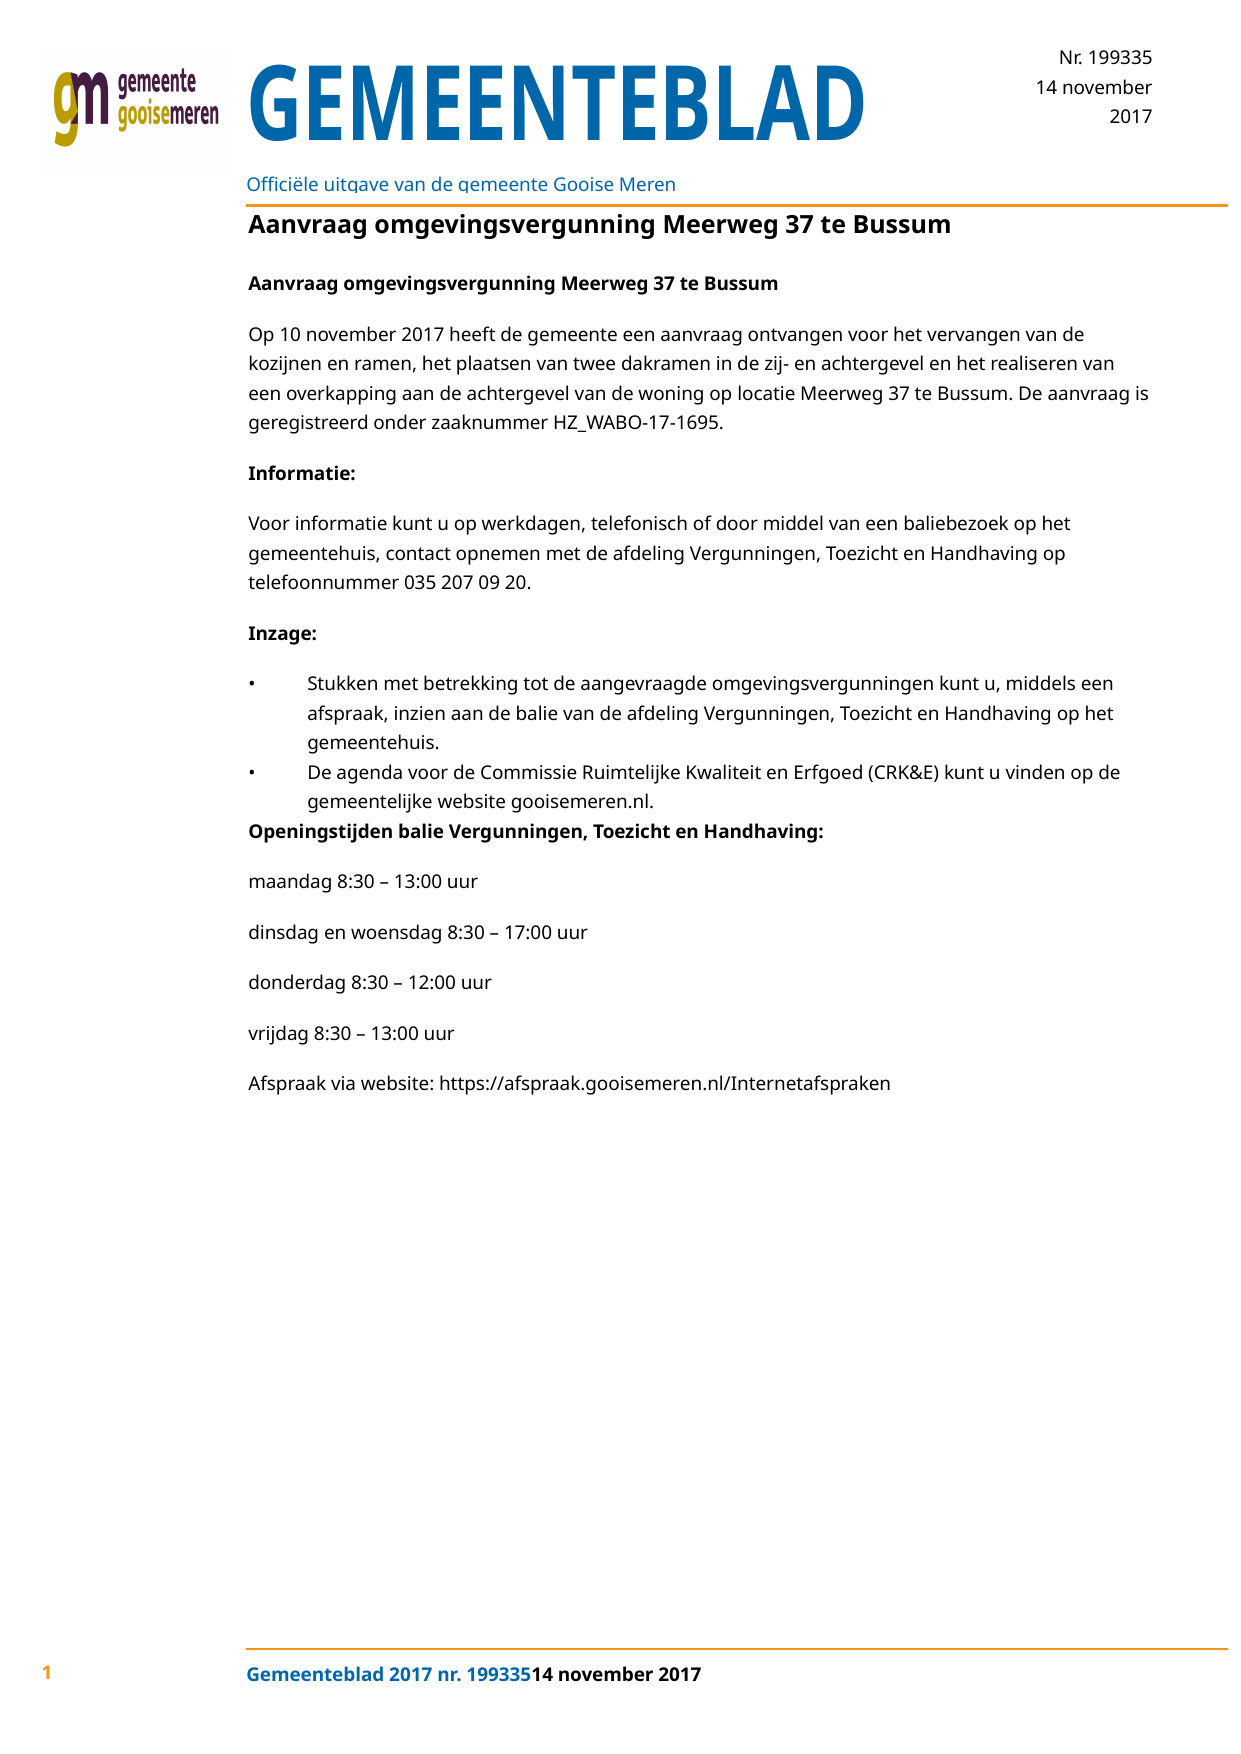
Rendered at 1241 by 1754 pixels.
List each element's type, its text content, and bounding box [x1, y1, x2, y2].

text vrijdag 8:30 – 13:00 uur [248, 1020, 1152, 1046]
text Op 10 november 2017 heeft de gemeente een aanvraag ontvangen voor het vervangen van de kozijnen en ramen, het plaatsen van twee dakramen in de zij- en achtergevel en het realiseren van een overkapping aan de achtergevel van de woning op locatie Meerweg 37 te Bussum. De aanvraag is geregistreerd onder zaaknummer HZ_WABO-17-1695. [248, 321, 1152, 435]
text maandag 8:30 – 13:00 uur [248, 869, 1152, 894]
text Aanvraag omgevingsvergunning Meerweg 37 te Bussum [248, 207, 1152, 241]
text Afspraak via website: https://afspraak.gooisemeren.nl/Internetafspraken [248, 1070, 1152, 1096]
text Aanvraag omgevingsvergunning Meerweg 37 te Bussum [248, 270, 1152, 296]
text Informatie: [248, 460, 1152, 486]
list De agenda voor de Commissie Ruimtelijke Kwaliteit en Erfgoed (CRK&E) kunt u vinden op de gemeentelijke website gooisemeren.nl. [248, 759, 1152, 814]
text Voor informatie kunt u op werkdagen, telefonisch of door middel van een baliebezoek op het gemeentehuis, contact opnemen met de afdeling Vergunningen, Toezicht en Handhaving op telefoonnummer 035 207 09 20. [248, 510, 1152, 595]
text Inzage: [248, 620, 1152, 646]
text dinsdag en woensdag 8:30 – 17:00 uur [248, 919, 1152, 945]
text Openingstijden balie Vergunningen, Toezicht en Handhaving: [248, 818, 1152, 844]
picture [41, 47, 231, 172]
list Stukken met betrekking tot de aangevraagde omgevingsvergunningen kunt u, middels een afspraak, inzien aan de balie van de afdeling Vergunningen, Toezicht en Handhaving op het gemeentehuis. [248, 670, 1152, 755]
text donderdag 8:30 – 12:00 uur [248, 969, 1152, 995]
